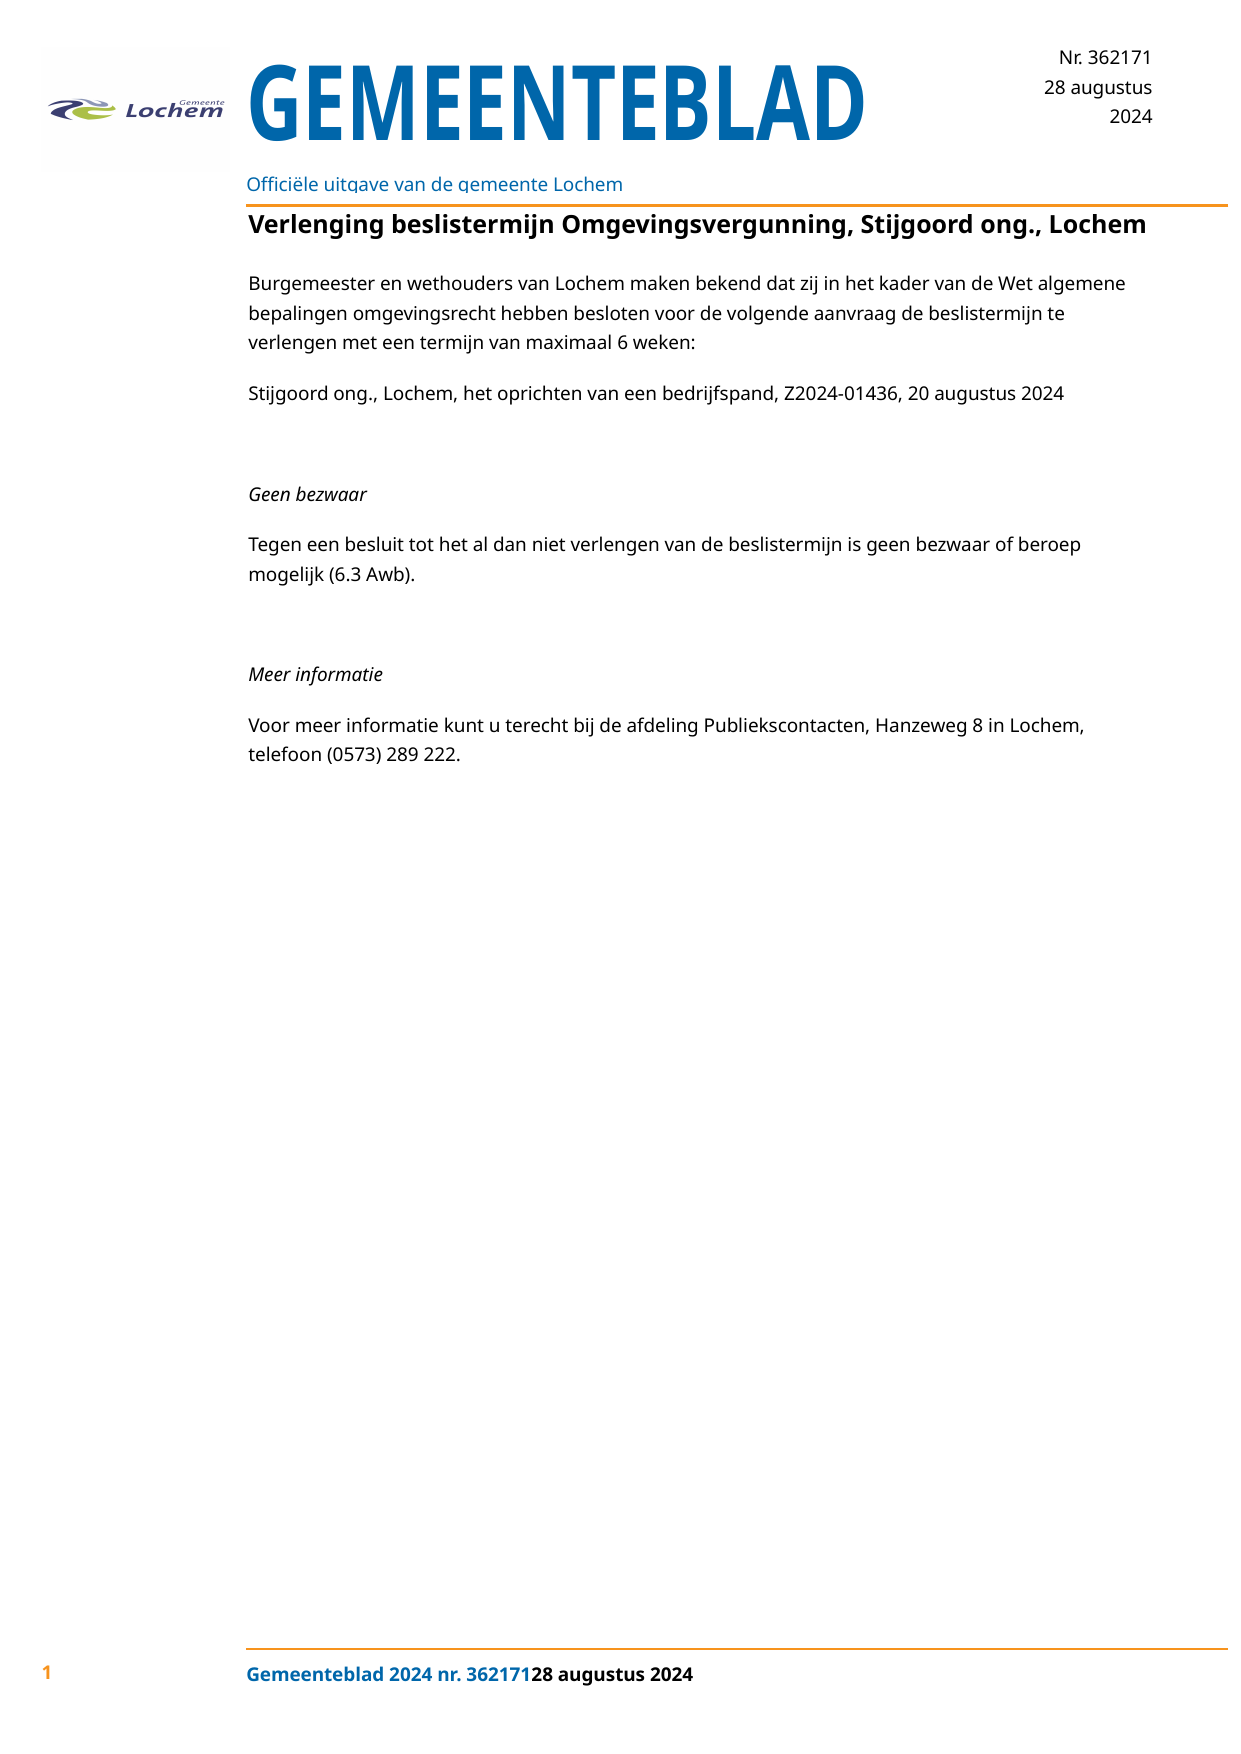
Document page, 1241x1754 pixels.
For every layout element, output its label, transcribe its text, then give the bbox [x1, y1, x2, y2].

text Burgemeester en wethouders van Lochem maken bekend dat zij in het kader van de Wet algemene bepalingen omgevingsrecht hebben besloten voor de volgende aanvraag de beslistermijn te verlengen met een termijn van maximaal 6 weken: [248, 270, 1152, 355]
text Voor meer informatie kunt u terecht bij de afdeling Publiekscontacten, Hanzeweg 8 in Lochem, telefoon (0573) 289 222. [248, 712, 1152, 767]
text Stijgoord ong., Lochem, het oprichten van een bedrijfspand, Z2024-01436, 20 augustus 2024 [248, 380, 1152, 406]
text Meer informatie [248, 662, 1152, 687]
text Geen bezwaar [248, 481, 1152, 506]
picture [41, 47, 231, 172]
text Tegen een besluit tot het al dan niet verlengen van de beslistermijn is geen bezwaar of beroep mogelijk (6.3 Awb). [248, 531, 1152, 586]
text Verlenging beslistermijn Omgevingsvergunning, Stijgoord ong., Lochem [248, 207, 1152, 241]
